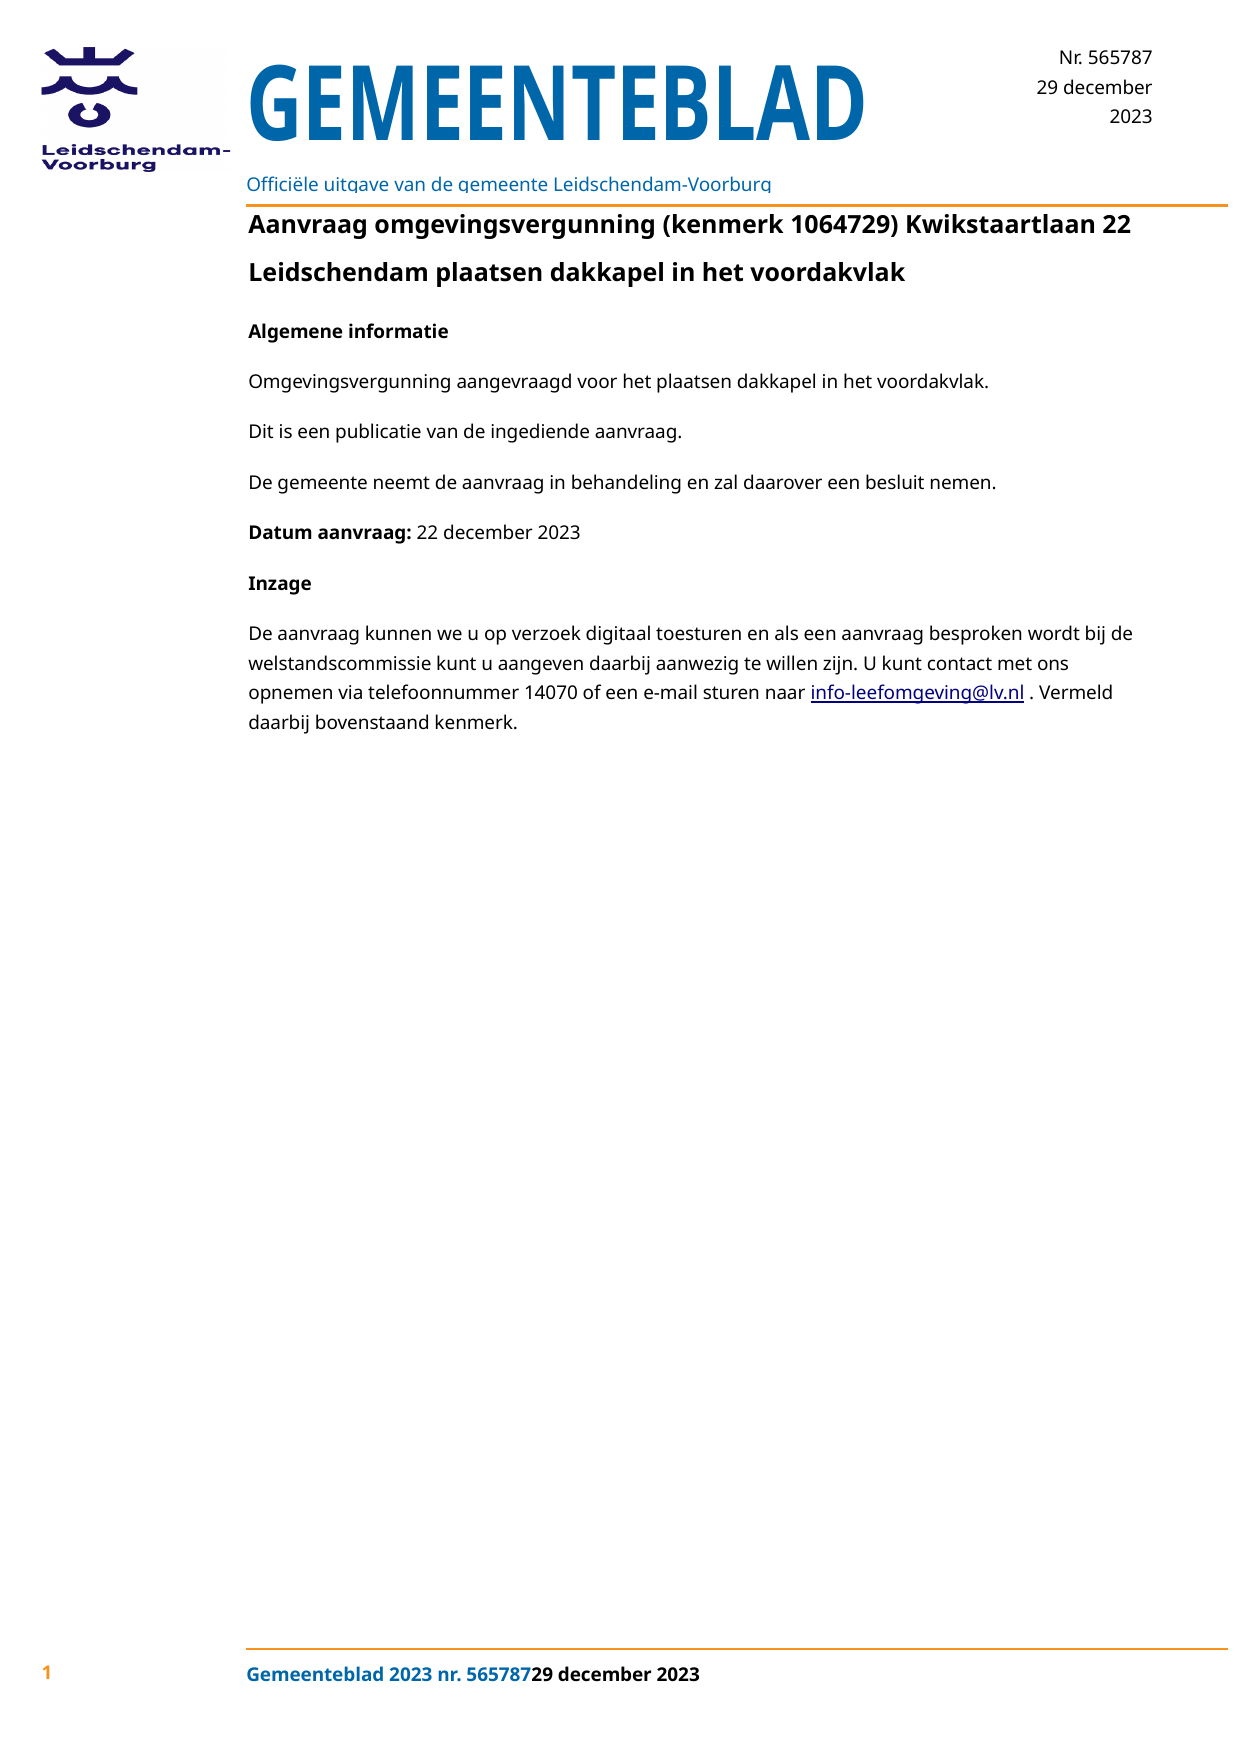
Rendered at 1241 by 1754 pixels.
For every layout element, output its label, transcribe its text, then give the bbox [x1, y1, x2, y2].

text Algemene informatie [248, 318, 1152, 344]
text Aanvraag omgevingsvergunning (kenmerk 1064729) Kwikstaartlaan 22 Leidschendam plaatsen dakkapel in het voordakvlak [248, 207, 1152, 288]
text Dit is een publicatie van de ingediende aanvraag. [248, 419, 1152, 444]
text Datum aanvraag: 22 december 2023 [248, 519, 1152, 545]
text Omgevingsvergunning aangevraagd voor het plaatsen dakkapel in het voordakvlak. [248, 368, 1152, 394]
text De gemeente neemt de aanvraag in behandeling en zal daarover een besluit nemen. [248, 469, 1152, 495]
text Inzage [248, 570, 1152, 596]
picture [41, 47, 231, 172]
text De aanvraag kunnen we u op verzoek digitaal toesturen en als een aanvraag besproken wordt bij de welstandscommissie kunt u aangeven daarbij aanwezig te willen zijn. U kunt contact met ons opnemen via telefoonnummer 14070 of een e-mail sturen naar info-leefomgeving@lv.nl . Vermeld daarbij bovenstaand kenmerk. [248, 620, 1152, 735]
